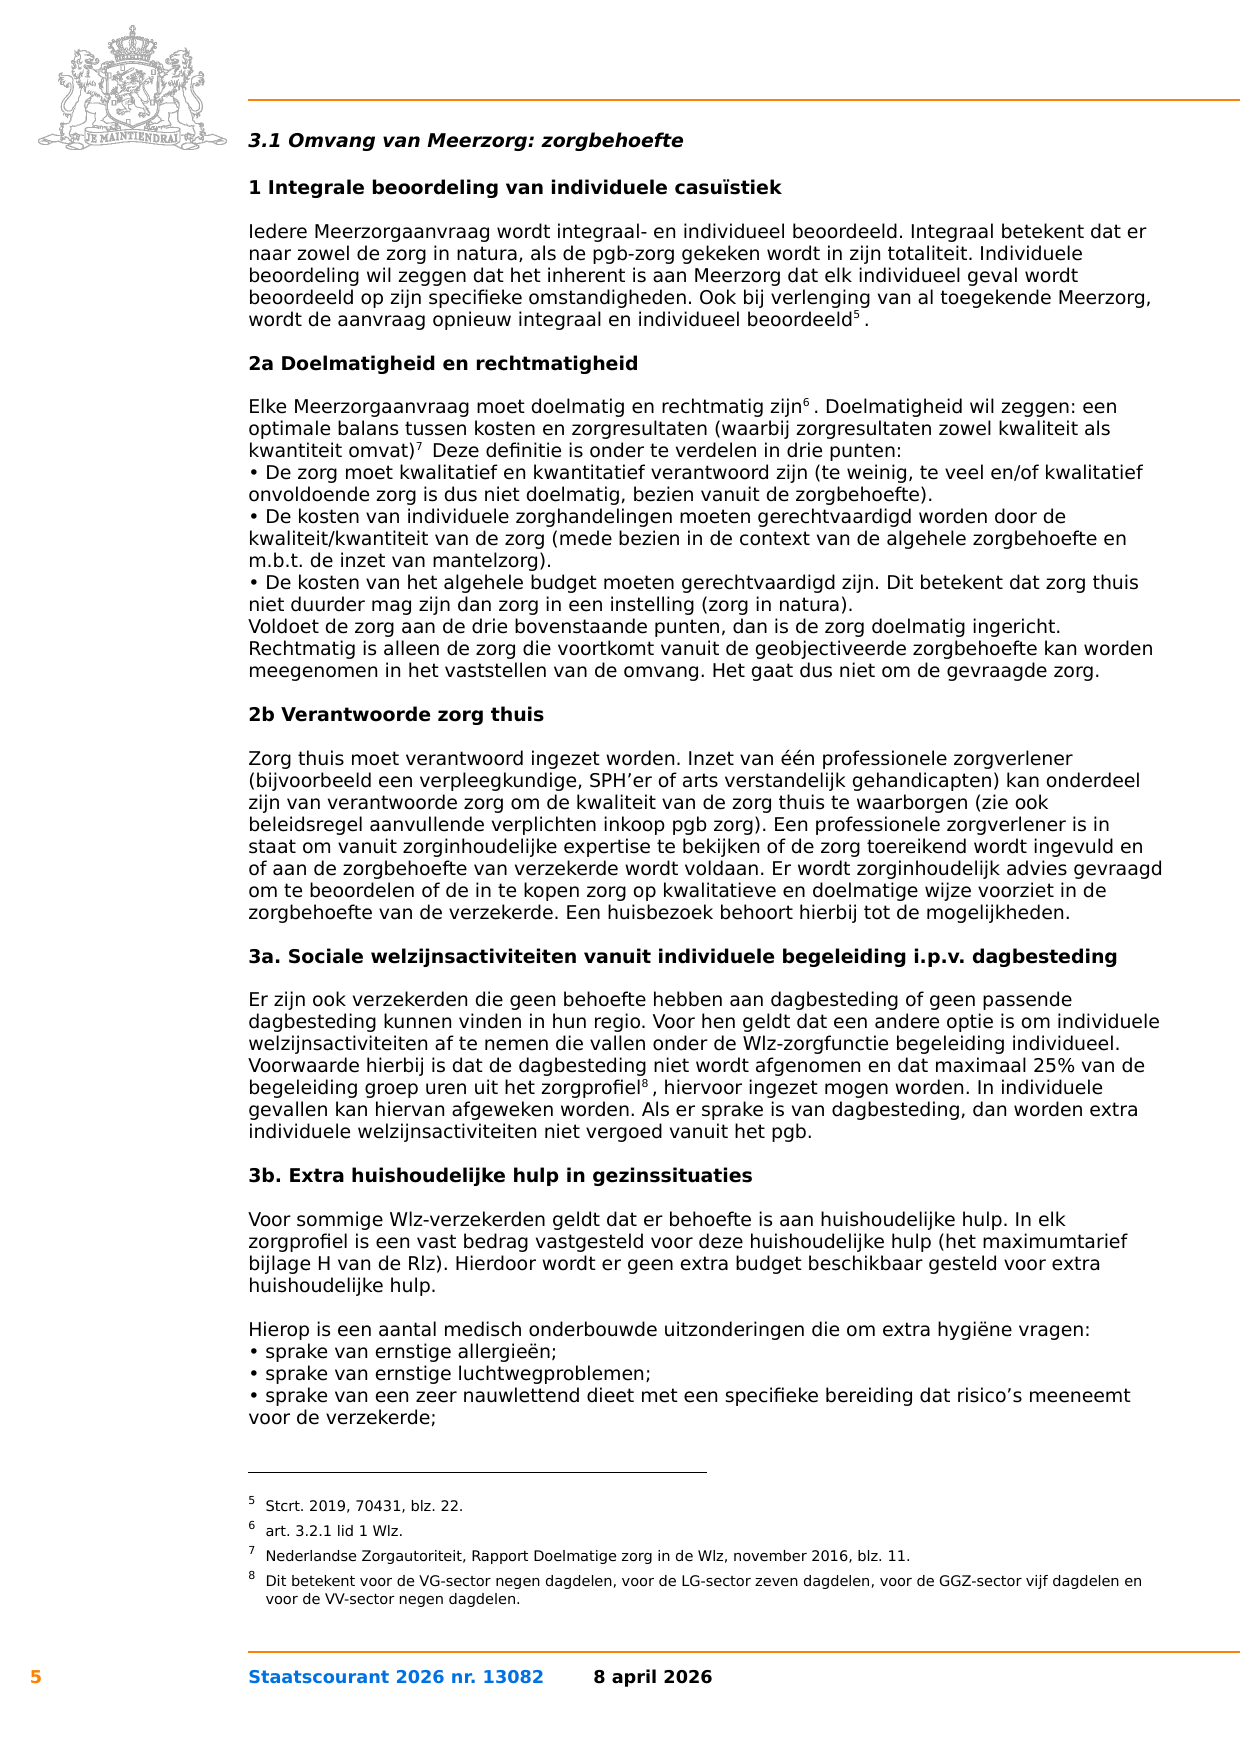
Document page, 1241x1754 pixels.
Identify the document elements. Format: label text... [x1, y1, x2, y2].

text Iedere Meerzorgaanvraag wordt integraal- en individueel beoordeeld. Integraal betekent dat er naar zowel de zorg in natura, als de pgb-zorg gekeken wordt in zijn totaliteit. Individuele beoordeling wil zeggen dat het inherent is aan Meerzorg dat elk individueel geval wordt beoordeeld op zijn specifieke omstandigheden. Ook bij verlenging van al toegekende Meerzorg, wordt de aanvraag opnieuw integraal en individueel beoordeeld. [248, 221, 1163, 331]
text Hierop is een aantal medisch onderbouwde uitzonderingen die om extra hygiëne vragen: [248, 1319, 1163, 1341]
subtitle 3a. Sociale welzijnsactiviteiten vanuit individuele begeleiding i.p.v. dagbesteding [248, 946, 1163, 967]
text Voldoet de zorg aan de drie bovenstaande punten, dan is de zorg doelmatig ingericht. Rechtmatig is alleen de zorg die voortkomt vanuit de geobjectiveerde zorgbehoefte kan worden meegenomen in het vaststellen van de omvang. Het gaat dus niet om de gevraagde zorg. [248, 616, 1163, 682]
text • sprake van ernstige allergieën; [248, 1341, 1163, 1363]
text art. 3.2.1 lid 1 Wlz. [248, 1519, 1163, 1541]
text Voor sommige Wlz-verzekerden geldt dat er behoefte is aan huishoudelijke hulp. In elk zorgprofiel is een vast bedrag vastgesteld voor deze huishoudelijke hulp (het maximumtarief bijlage H van de Rlz). Hierdoor wordt er geen extra budget beschikbaar gesteld voor extra huishoudelijke hulp. [248, 1209, 1163, 1297]
picture [38, 25, 227, 150]
text Er zijn ook verzekerden die geen behoefte hebben aan dagbesteding of geen passende dagbesteding kunnen vinden in hun regio. Voor hen geldt dat een andere optie is om individuele welzijnsactiviteiten af te nemen die vallen onder de Wlz-zorgfunctie begeleiding individueel. Voorwaarde hierbij is dat de dagbesteding niet wordt afgenomen en dat maximaal 25% van de begeleiding groep uren uit het zorgprofiel, hiervoor ingezet mogen worden. In individuele gevallen kan hiervan afgeweken worden. Als er sprake is van dagbesteding, dan worden extra individuele welzijnsactiviteiten niet vergoed vanuit het pgb. [248, 989, 1163, 1143]
text Nederlandse Zorgautoriteit, Rapport Doelmatige zorg in de Wlz, november 2016, blz. 11. [248, 1544, 1163, 1566]
text Stcrt. 2019, 70431, blz. 22. [248, 1494, 1163, 1516]
subtitle 1 Integrale beoordeling van individuele casuïstiek [248, 177, 1163, 199]
text Dit betekent voor de VG-sector negen dagdelen, voor de LG-sector zeven dagdelen, voor de GGZ-sector vijf dagdelen en voor de VV-sector negen dagdelen. [248, 1569, 1163, 1608]
text • De kosten van individuele zorghandelingen moeten gerechtvaardigd worden door de kwaliteit/kwantiteit van de zorg (mede bezien in de context van de algehele zorgbehoefte en m.b.t. de inzet van mantelzorg). [248, 506, 1163, 572]
text • De zorg moet kwalitatief en kwantitatief verantwoord zijn (te weinig, te veel en/of kwalitatief onvoldoende zorg is dus niet doelmatig, bezien vanuit de zorgbehoefte). [248, 462, 1163, 506]
subtitle 3.1 Omvang van Meerzorg: zorgbehoefte [248, 130, 1163, 152]
subtitle 2b Verantwoorde zorg thuis [248, 704, 1163, 726]
text • sprake van ernstige luchtwegproblemen; [248, 1363, 1163, 1385]
text • De kosten van het algehele budget moeten gerechtvaardigd zijn. Dit betekent dat zorg thuis niet duurder mag zijn dan zorg in een instelling (zorg in natura). [248, 572, 1163, 616]
subtitle 3b. Extra huishoudelijke hulp in gezinssituaties [248, 1165, 1163, 1187]
text Zorg thuis moet verantwoord ingezet worden. Inzet van één professionele zorgverlener (bijvoorbeeld een verpleegkundige, SPH’er of arts verstandelijk gehandicapten) kan onderdeel zijn van verantwoorde zorg om de kwaliteit van de zorg thuis te waarborgen (zie ook beleidsregel aanvullende verplichten inkoop pgb zorg). Een professionele zorgverlener is in staat om vanuit zorginhoudelijke expertise te bekijken of de zorg toereikend wordt ingevuld en of aan de zorgbehoefte van verzekerde wordt voldaan. Er wordt zorginhoudelijk advies gevraagd om te beoordelen of de in te kopen zorg op kwalitatieve en doelmatige wijze voorziet in de zorgbehoefte van de verzekerde. Een huisbezoek behoort hierbij tot de mogelijkheden. [248, 748, 1163, 924]
text • sprake van een zeer nauwlettend dieet met een specifieke bereiding dat risico’s meeneemt voor de verzekerde; [248, 1385, 1163, 1429]
text Elke Meerzorgaanvraag moet doelmatig en rechtmatig zijn. Doelmatigheid wil zeggen: een optimale balans tussen kosten en zorgresultaten (waarbij zorgresultaten zowel kwaliteit als kwantiteit omvat) Deze definitie is onder te verdelen in drie punten: [248, 396, 1163, 462]
subtitle 2a Doelmatigheid en rechtmatigheid [248, 352, 1163, 374]
